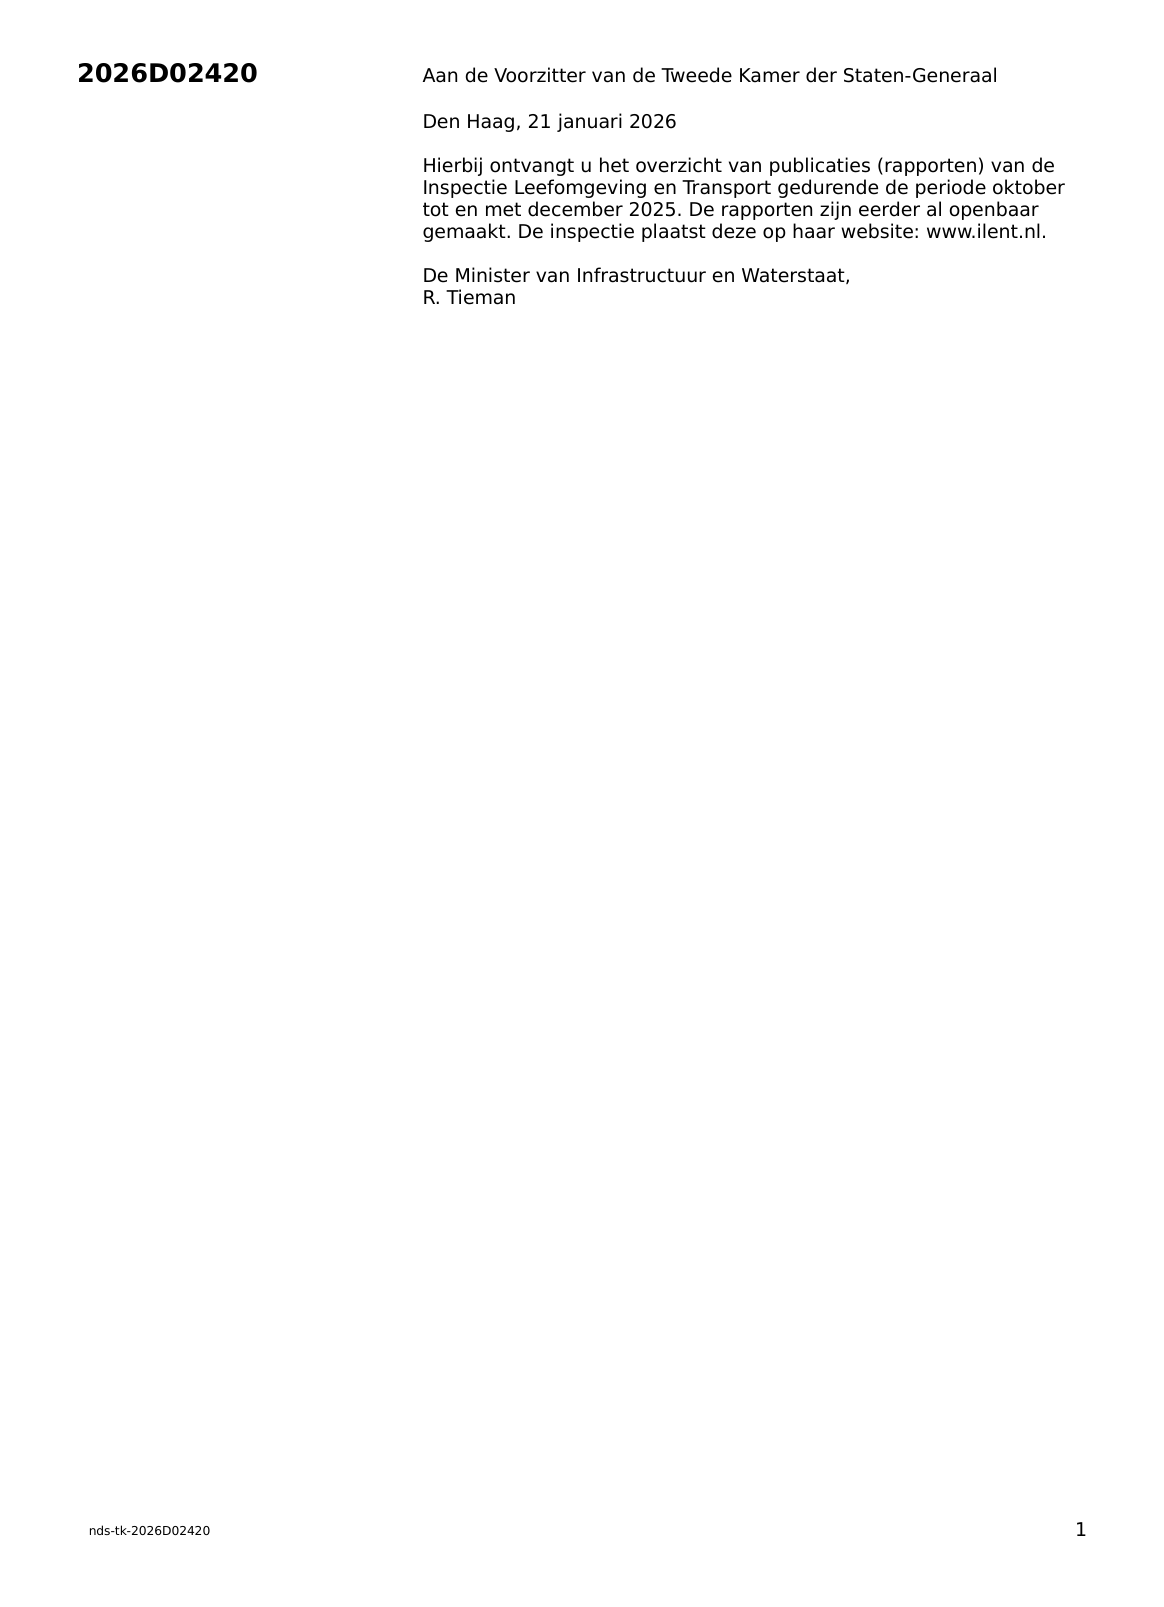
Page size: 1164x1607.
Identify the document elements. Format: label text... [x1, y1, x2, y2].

text De Minister van Infrastructuur en Waterstaat, [422, 265, 1087, 287]
text R. Tieman [422, 287, 1087, 309]
text Den Haag, 21 januari 2026 [422, 111, 1087, 133]
text 2026D02420 Aan de Voorzitter van de Tweede Kamer der Staten-Generaal [77, 59, 1087, 89]
text Hierbij ontvangt u het overzicht van publicaties (rapporten) van de Inspectie Leefomgeving en Transport gedurende de periode oktober tot en met december 2025. De rapporten zijn eerder al openbaar gemaakt. De inspectie plaatst deze op haar website: www.ilent.nl. [422, 155, 1087, 243]
text nds-tk-2026D02420 [88, 1524, 323, 1538]
